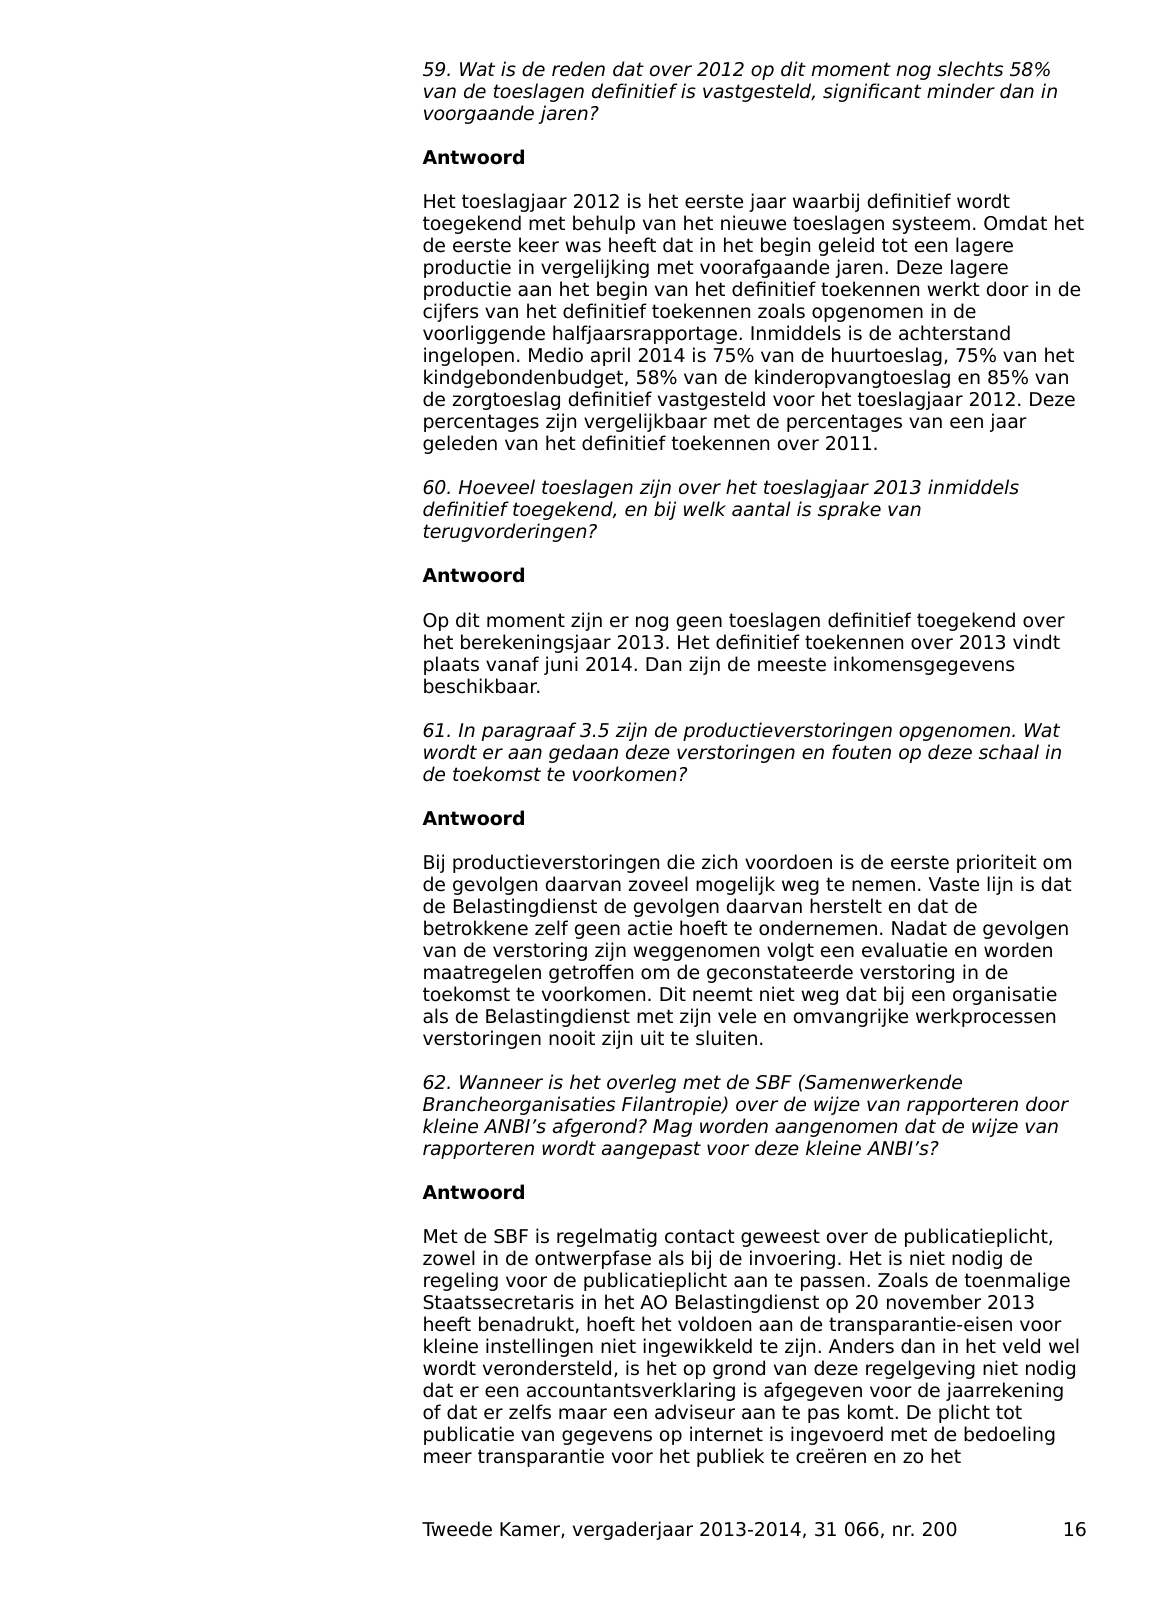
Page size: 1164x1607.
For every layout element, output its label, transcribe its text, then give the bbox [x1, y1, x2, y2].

subtitle 62. Wanneer is het overleg met de SBF (Samenwerkende Brancheorganisaties Filantropie) over de wijze van rapporteren door kleine ANBI’s afgerond? Mag worden aangenomen dat de wijze van rapporteren wordt aangepast voor deze kleine ANBI’s? [422, 1072, 1087, 1160]
subtitle 61. In paragraaf 3.5 zijn de productieverstoringen opgenomen. Wat wordt er aan gedaan deze verstoringen en fouten op deze schaal in de toekomst te voorkomen? [422, 720, 1087, 786]
subtitle Antwoord [422, 565, 1087, 587]
subtitle Antwoord [422, 147, 1087, 169]
subtitle 59. Wat is de reden dat over 2012 op dit moment nog slechts 58% van de toeslagen definitief is vastgesteld, significant minder dan in voorgaande jaren? [422, 59, 1087, 125]
subtitle Antwoord [422, 1182, 1087, 1204]
subtitle 60. Hoeveel toeslagen zijn over het toeslagjaar 2013 inmiddels definitief toegekend, en bij welk aantal is sprake van terugvorderingen? [422, 477, 1087, 543]
text Met de SBF is regelmatig contact geweest over de publicatieplicht, zowel in de ontwerpfase als bij de invoering. Het is niet nodig de regeling voor de publicatieplicht aan te passen. Zoals de toenmalige Staatssecretaris in het AO Belastingdienst op 20 november 2013 heeft benadrukt, hoeft het voldoen aan de transparantie-eisen voor kleine instellingen niet ingewikkeld te zijn. Anders dan in het veld wel wordt verondersteld, is het op grond van deze regelgeving niet nodig dat er een accountantsverklaring is afgegeven voor de jaarrekening of dat er zelfs maar een adviseur aan te pas komt. De plicht tot publicatie van gegevens op internet is ingevoerd met de bedoeling meer transparantie voor het publiek te creëren en zo het [422, 1226, 1087, 1468]
text Bij productieverstoringen die zich voordoen is de eerste prioriteit om de gevolgen daarvan zoveel mogelijk weg te nemen. Vaste lijn is dat de Belastingdienst de gevolgen daarvan herstelt en dat de betrokkene zelf geen actie hoeft te ondernemen. Nadat de gevolgen van de verstoring zijn weggenomen volgt een evaluatie en worden maatregelen getroffen om de geconstateerde verstoring in de toekomst te voorkomen. Dit neemt niet weg dat bij een organisatie als de Belastingdienst met zijn vele en omvangrijke werkprocessen verstoringen nooit zijn uit te sluiten. [422, 852, 1087, 1050]
text Het toeslagjaar 2012 is het eerste jaar waarbij definitief wordt toegekend met behulp van het nieuwe toeslagen systeem. Omdat het de eerste keer was heeft dat in het begin geleid tot een lagere productie in vergelijking met voorafgaande jaren. Deze lagere productie aan het begin van het definitief toekennen werkt door in de cijfers van het definitief toekennen zoals opgenomen in de voorliggende halfjaarsrapportage. Inmiddels is de achterstand ingelopen. Medio april 2014 is 75% van de huurtoeslag, 75% van het kindgebondenbudget, 58% van de kinderopvangtoeslag en 85% van de zorgtoeslag definitief vastgesteld voor het toeslagjaar 2012. Deze percentages zijn vergelijkbaar met de percentages van een jaar geleden van het definitief toekennen over 2011. [422, 191, 1087, 455]
subtitle Antwoord [422, 808, 1087, 830]
text Op dit moment zijn er nog geen toeslagen definitief toegekend over het berekeningsjaar 2013. Het definitief toekennen over 2013 vindt plaats vanaf juni 2014. Dan zijn de meeste inkomensgegevens beschikbaar. [422, 609, 1087, 697]
